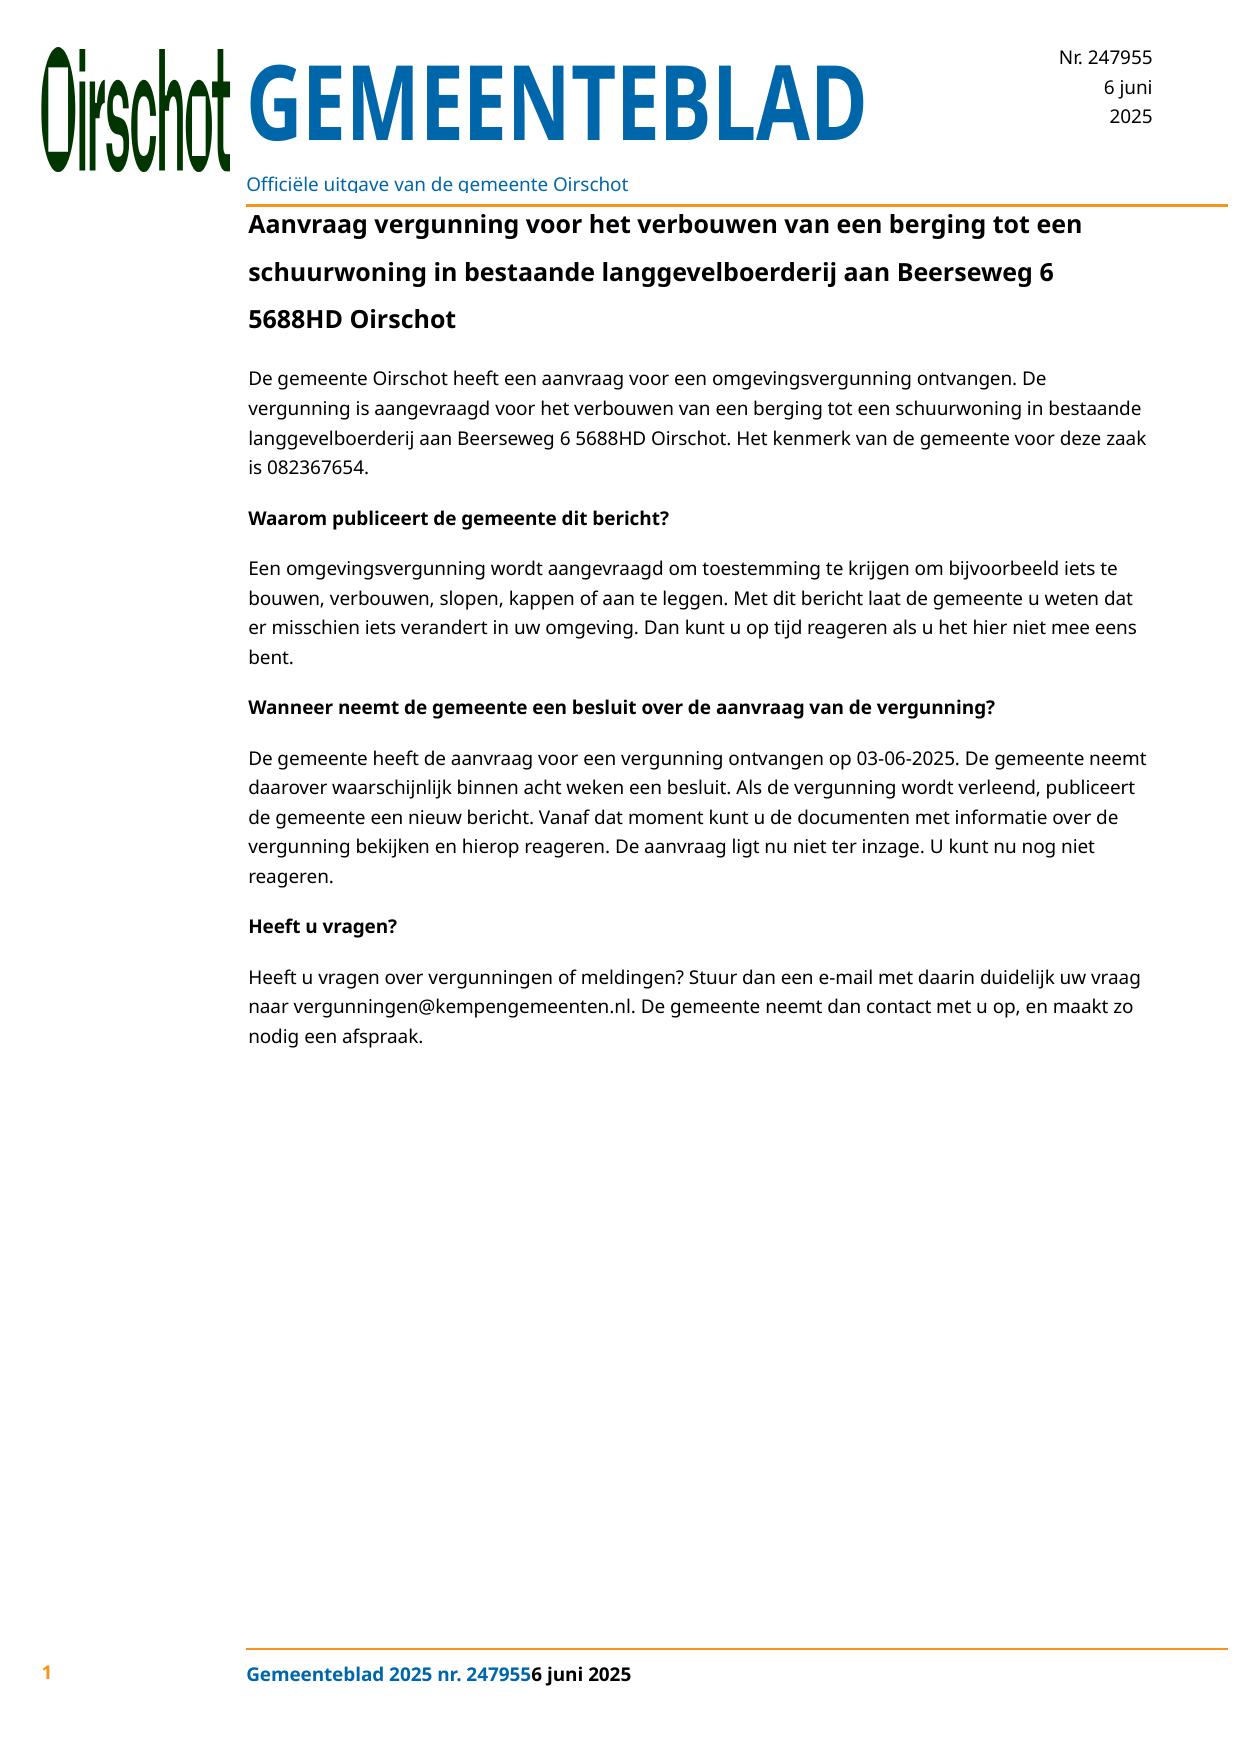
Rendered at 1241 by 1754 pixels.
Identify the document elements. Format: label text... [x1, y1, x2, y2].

text Een omgevingsvergunning wordt aangevraagd om toestemming te krijgen om bijvoorbeeld iets te bouwen, verbouwen, slopen, kappen of aan te leggen. Met dit bericht laat de gemeente u weten dat er misschien iets verandert in uw omgeving. Dan kunt u op tijd reageren als u het hier niet mee eens bent. [248, 555, 1152, 669]
text Wanneer neemt de gemeente een besluit over de aanvraag van de vergunning? [248, 694, 1152, 720]
text Heeft u vragen over vergunningen of meldingen? Stuur dan een e-mail met daarin duidelijk uw vraag naar vergunningen@kempengemeenten.nl. De gemeente neemt dan contact met u op, en maakt zo nodig een afspraak. [248, 964, 1152, 1049]
picture [41, 47, 231, 172]
text De gemeente heeft de aanvraag voor een vergunning ontvangen op 03-06-2025. De gemeente neemt daarover waarschijnlijk binnen acht weken een besluit. Als de vergunning wordt verleend, publiceert de gemeente een nieuw bericht. Vanaf dat moment kunt u de documenten met informatie over de vergunning bekijken en hierop reageren. De aanvraag ligt nu niet ter inzage. U kunt nu nog niet reageren. [248, 745, 1152, 889]
text Waarom publiceert de gemeente dit bericht? [248, 505, 1152, 530]
text Heeft u vragen? [248, 913, 1152, 939]
text Aanvraag vergunning voor het verbouwen van een berging tot een schuurwoning in bestaande langgevelboerderij aan Beerseweg 6 5688HD Oirschot [248, 207, 1152, 336]
text De gemeente Oirschot heeft een aanvraag voor een omgevingsvergunning ontvangen. De vergunning is aangevraagd voor het verbouwen van een berging tot een schuurwoning in bestaande langgevelboerderij aan Beerseweg 6 5688HD Oirschot. Het kenmerk van de gemeente voor deze zaak is 082367654. [248, 366, 1152, 480]
